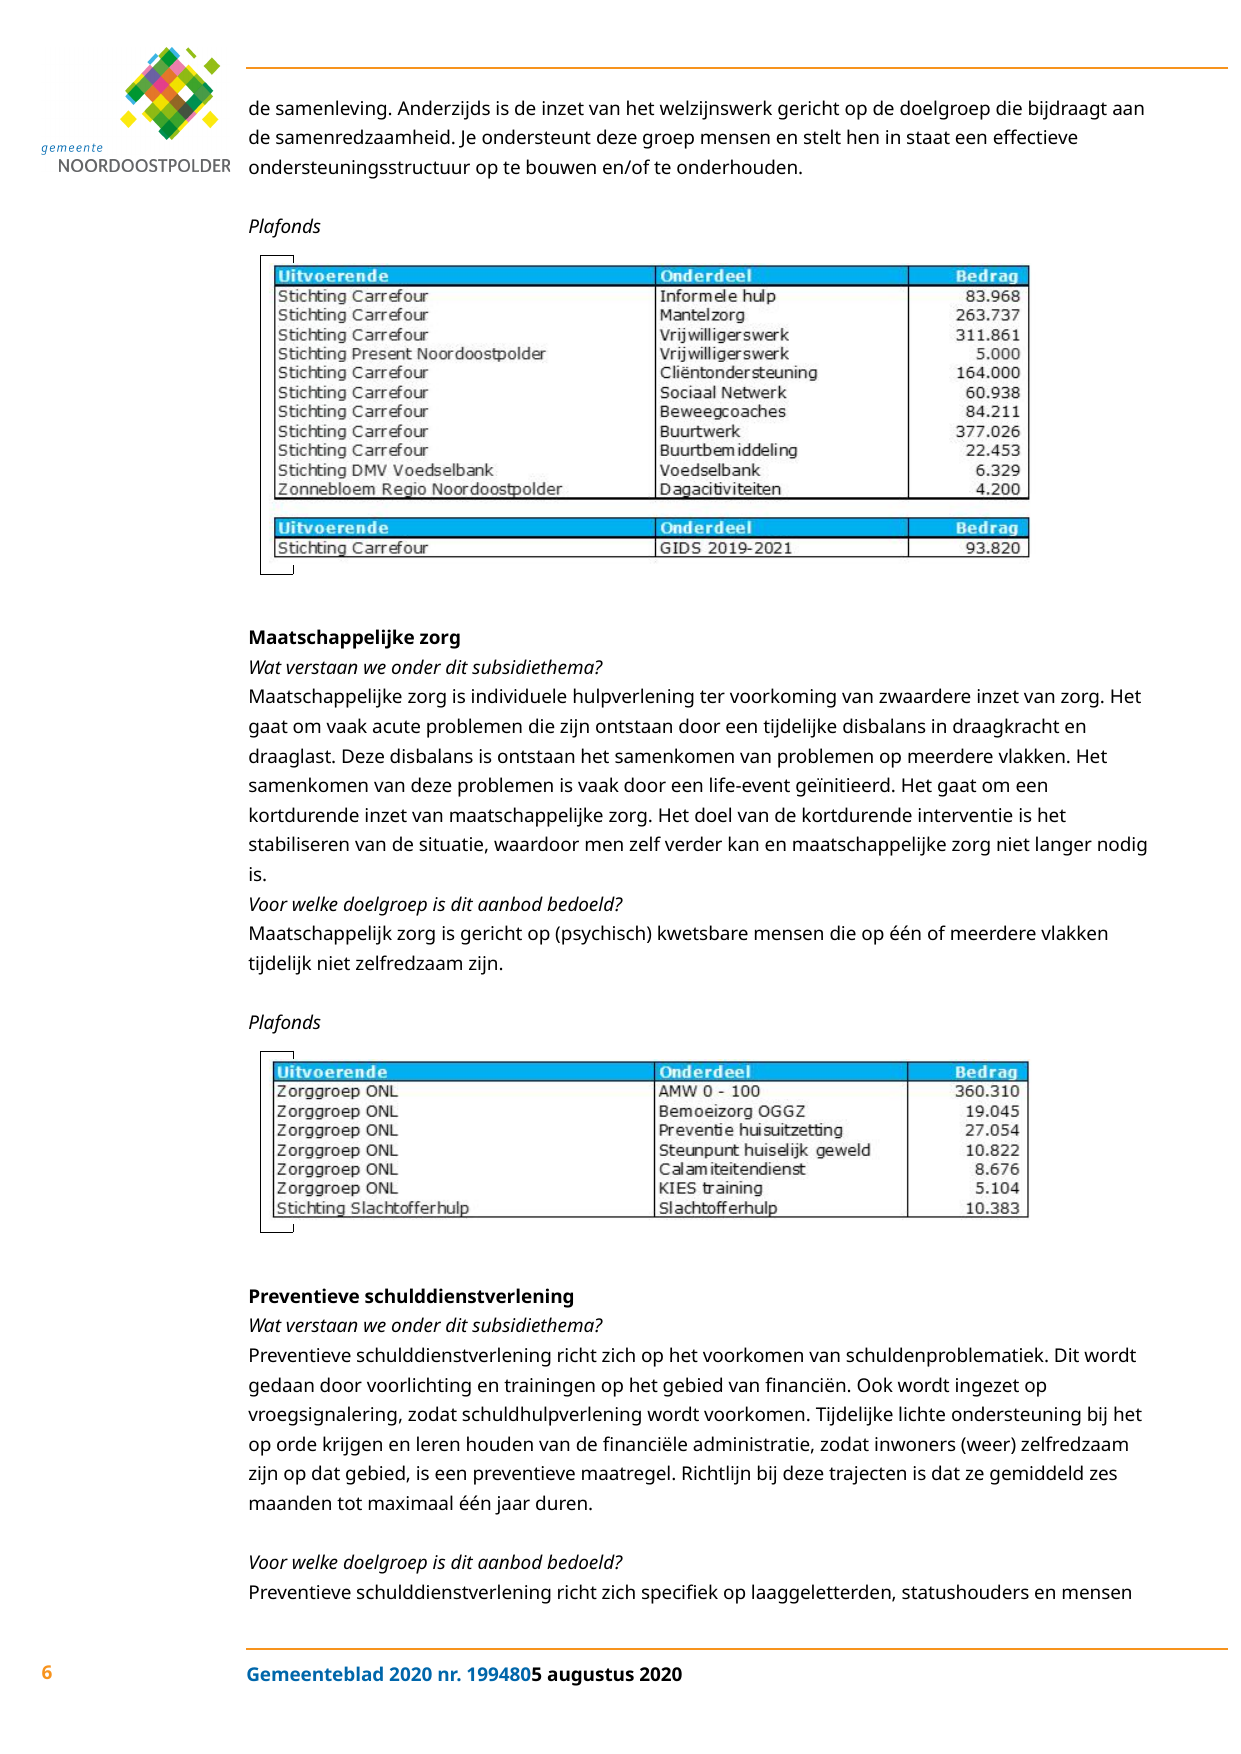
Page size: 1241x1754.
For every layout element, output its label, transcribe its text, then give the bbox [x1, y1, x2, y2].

text de samenleving. Anderzijds is de inzet van het welzijnswerk gericht op de doelgroep die bijdraagt aan de samenredzaamheid. Je ondersteunt deze groep mensen en stelt hen in staat een effectieve ondersteuningsstructuur op te bouwen en/of te onderhouden. [248, 95, 1152, 180]
text Maatschappelijke zorg is individuele hulpverlening ter voorkoming van zwaardere inzet van zorg. Het gaat om vaak acute problemen die zijn ontstaan door een tijdelijke disbalans in draagkracht en draaglast. Deze disbalans is ontstaan het samenkomen van problemen op meerdere vlakken. Het samenkomen van deze problemen is vaak door een life-event geïnitieerd. Het gaat om een kortdurende inzet van maatschappelijke zorg. Het doel van de kortdurende interventie is het stabiliseren van de situatie, waardoor men zelf verder kan en maatschappelijke zorg niet langer nodig is. [248, 684, 1152, 887]
text Wat verstaan we onder dit subsidiethema? [248, 654, 1152, 680]
text Preventieve schulddienstverlening richt zich specifiek op laaggeletterden, statushouders en mensen [248, 1579, 1152, 1604]
text Voor welke doelgroep is dit aanbod bedoeld? [248, 1549, 1152, 1575]
text Preventieve schulddienstverlening [248, 1283, 1152, 1309]
text Maatschappelijk zorg is gericht op (psychisch) kwetsbare mensen die op één of meerdere vlakken tijdelijk niet zelfredzaam zijn. [248, 920, 1152, 976]
picture [41, 47, 231, 172]
text Preventieve schulddienstverlening richt zich op het voorkomen van schuldenproblematiek. Dit wordt gedaan door voorlichting en trainingen op het gebied van financiën. Ook wordt ingezet op vroegsignalering, zodat schuldhulpverlening wordt voorkomen. Tijdelijke lichte ondersteuning bij het op orde krijgen en leren houden van de financiële administratie, zodat inwoners (weer) zelfredzaam zijn op dat gebied, is een preventieve maatregel. Richtlijn bij deze trajecten is dat ze gemiddeld zes maanden tot maximaal één jaar duren. [248, 1342, 1152, 1516]
text Plafonds [248, 1009, 1152, 1035]
text Plafonds [248, 213, 1152, 239]
picture [268, 1059, 1035, 1224]
picture [268, 263, 1037, 565]
text Voor welke doelgroep is dit aanbod bedoeld? [248, 891, 1152, 917]
text Wat verstaan we onder dit subsidiethema? [248, 1313, 1152, 1338]
text Maatschappelijke zorg [248, 624, 1152, 650]
